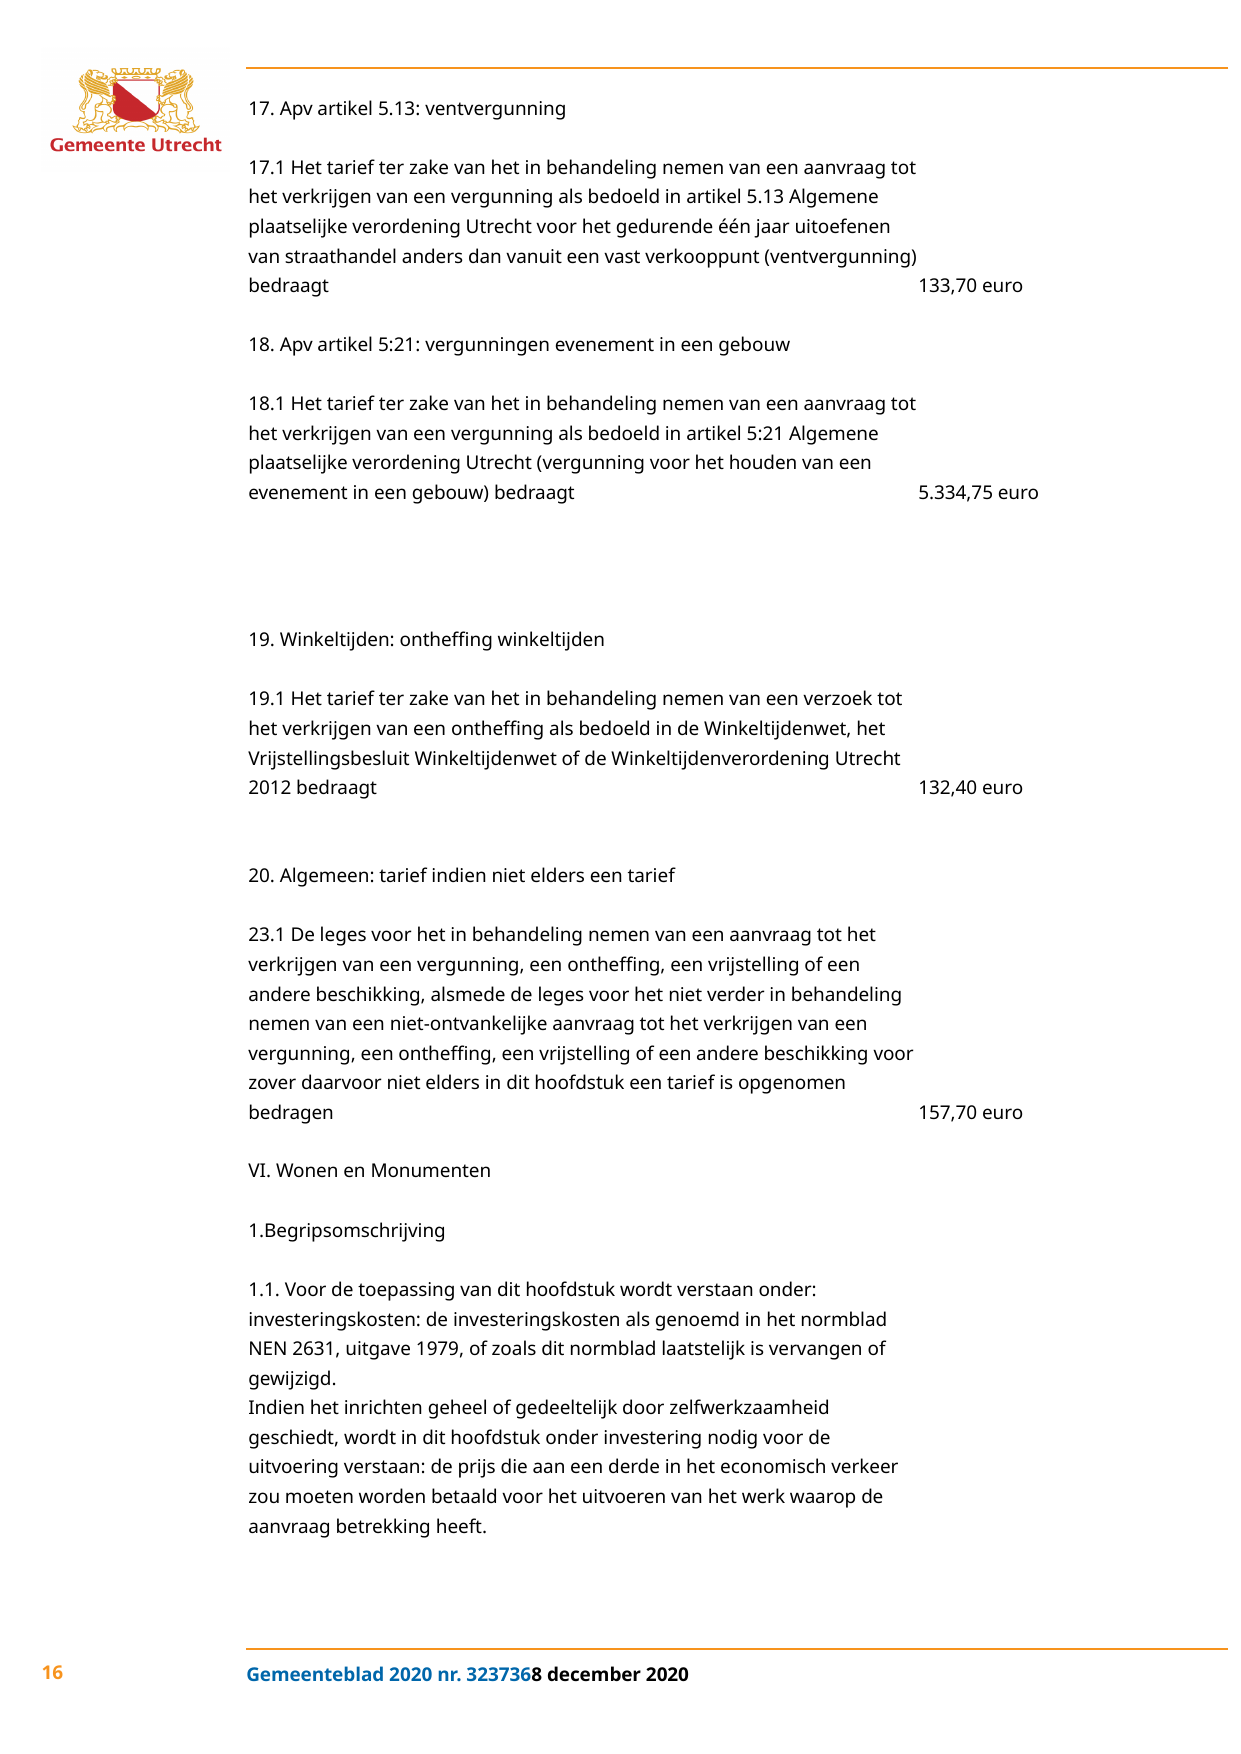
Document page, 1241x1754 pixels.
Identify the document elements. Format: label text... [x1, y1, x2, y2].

table_header 132,40 euro [918, 686, 1152, 800]
table_header 18.1 Het tarief ter zake van het in behandeling nemen van een aanvraag tot het verkrijgen van een vergunning als bedoeld in artikel 5:21 Algemene plaatselijke verordening Utrecht (vergunning voor het houden van een evenement in een gebouw) bedraagt [248, 390, 918, 505]
table_header 17.1 Het tarief ter zake van het in behandeling nemen van een aanvraag tot het verkrijgen van een vergunning als bedoeld in artikel 5.13 Algemene plaatselijke verordening Utrecht voor het gedurende één jaar uitoefenen van straathandel anders dan vanuit een vast verkooppunt (ventvergunning) bedraagt [248, 154, 918, 298]
table_header 19.1 Het tarief ter zake van het in behandeling nemen van een verzoek tot het verkrijgen van een ontheffing als bedoeld in de Winkeltijdenwet, het Vrijstellingsbesluit Winkeltijdenwet of de Winkeltijdenverordening Utrecht 2012 bedraagt [248, 686, 918, 800]
table_header 1.1. Voor de toepassing van dit hoofdstuk wordt verstaan onder: investeringskosten: de investeringskosten als genoemd in het normblad NEN 2631, uitgave 1979, of zoals dit normblad laatstelijk is vervangen of gewijzigd. Indien het inrichten geheel of gedeeltelijk door zelfwerkzaamheid geschiedt, wordt in dit hoofdstuk onder investering nodig voor de uitvoering verstaan: de prijs die aan een derde in het economisch verkeer zou moeten worden betaald voor het uitvoeren van het werk waarop de aanvraag betrekking heeft. [248, 1276, 918, 1568]
text 19. Winkeltijden: ontheffing winkeltijden [248, 626, 1152, 652]
table_header 5.334,75 euro [918, 390, 1152, 505]
table_header 133,70 euro [918, 154, 1152, 298]
text 20. Algemeen: tarief indien niet elders een tarief [248, 862, 1152, 888]
text 1.Begripsomschrijving [248, 1217, 1152, 1243]
text 17. Apv artikel 5.13: ventvergunning [248, 95, 1152, 121]
table_header 157,70 euro [918, 922, 1152, 1125]
text VI. Wonen en Monumenten [248, 1158, 1152, 1183]
table_header 23.1 De leges voor het in behandeling nemen van een aanvraag tot het verkrijgen van een vergunning, een ontheffing, een vrijstelling of een andere beschikking, alsmede de leges voor het niet verder in behandeling nemen van een niet-ontvankelijke aanvraag tot het verkrijgen van een vergunning, een ontheffing, een vrijstelling of een andere beschikking voor zover daarvoor niet elders in dit hoofdstuk een tarief is opgenomen bedragen [248, 922, 918, 1125]
picture [41, 47, 231, 172]
text 18. Apv artikel 5:21: vergunningen evenement in een gebouw [248, 331, 1152, 357]
table_header [918, 1276, 1152, 1568]
